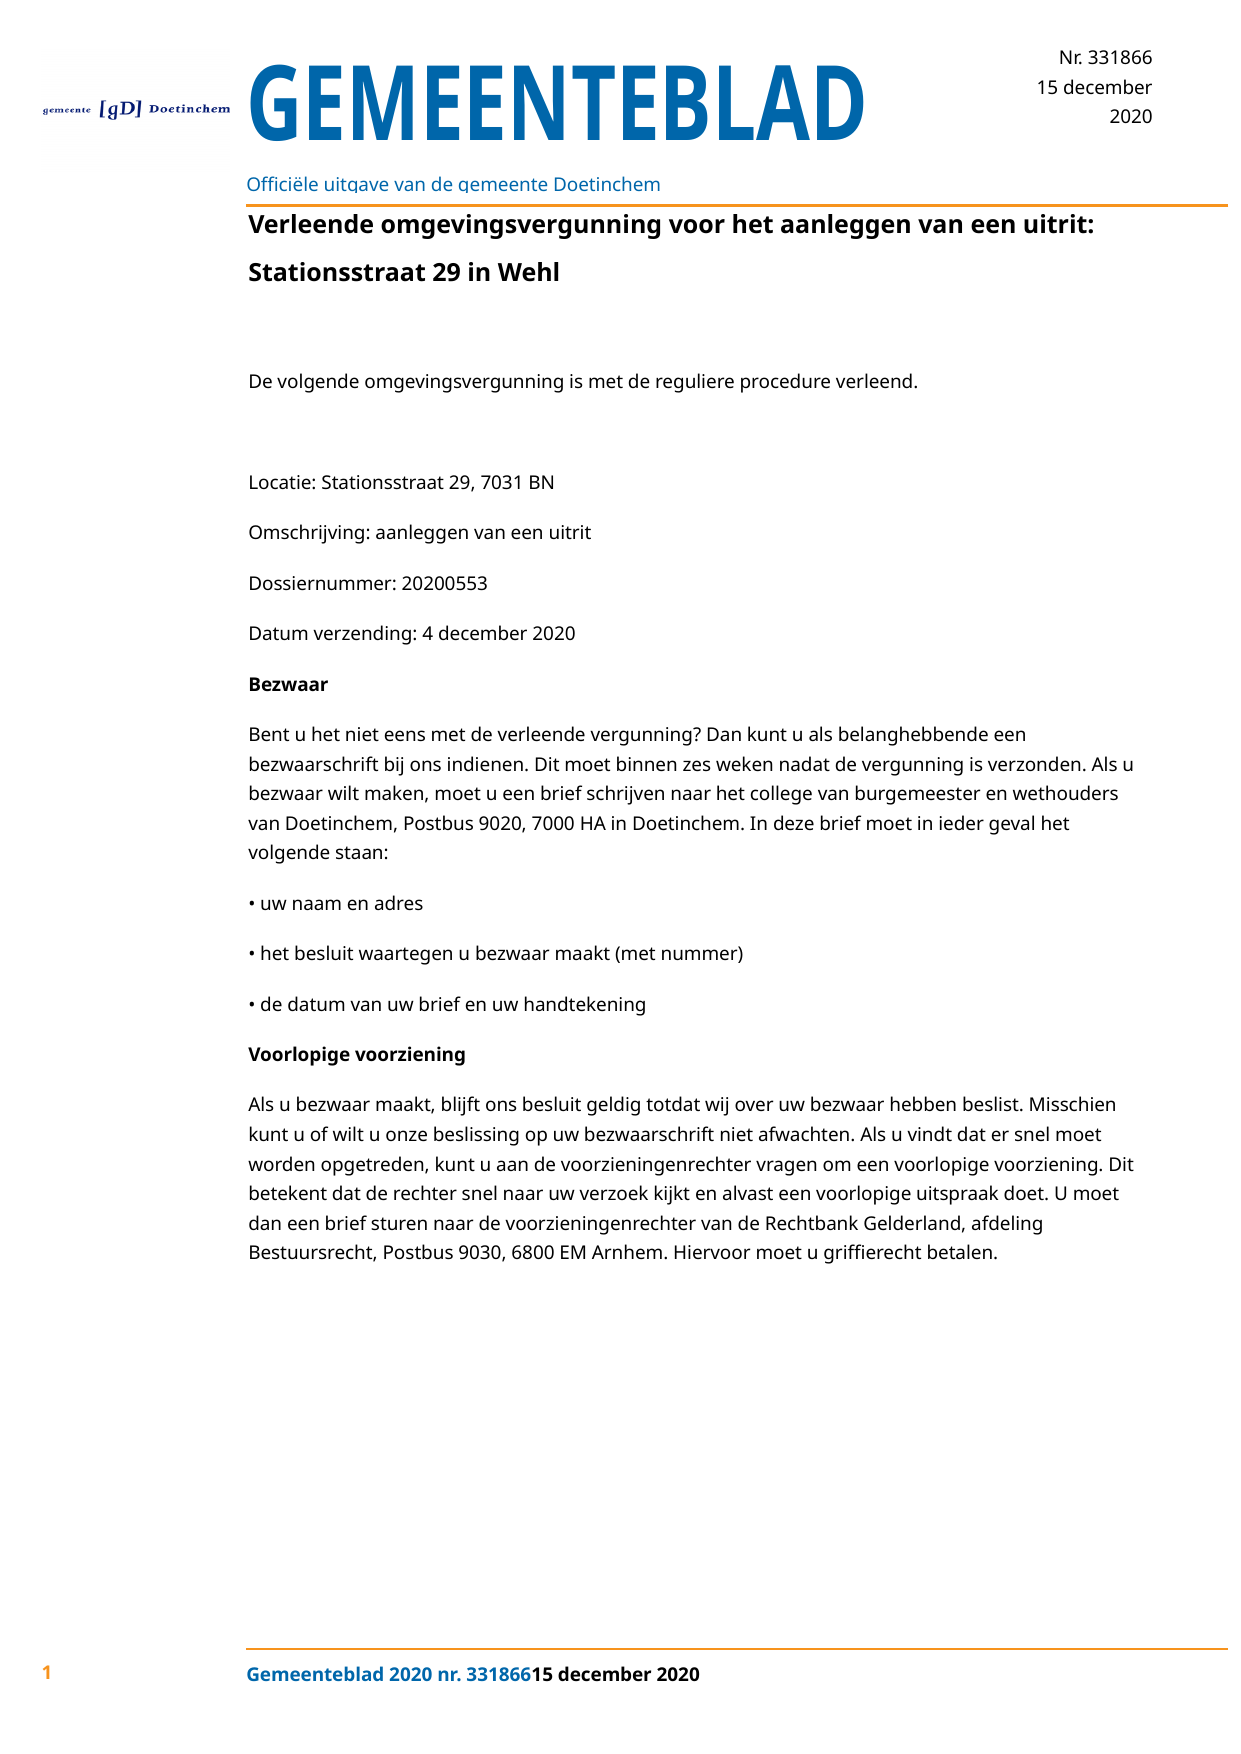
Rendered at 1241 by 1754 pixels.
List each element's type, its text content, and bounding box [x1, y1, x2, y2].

text Voorlopige voorziening [248, 1041, 1152, 1067]
text Dossiernummer: 20200553 [248, 570, 1152, 596]
text Bent u het niet eens met de verleende vergunning? Dan kunt u als belanghebbende een bezwaarschrift bij ons indienen. Dit moet binnen zes weken nadat de vergunning is verzonden. Als u bezwaar wilt maken, moet u een brief schrijven naar het college van burgemeester en wethouders van Doetinchem, Postbus 9020, 7000 HA in Doetinchem. In deze brief moet in ieder geval het volgende staan: [248, 721, 1152, 865]
picture [41, 47, 231, 172]
text Als u bezwaar maakt, blijft ons besluit geldig totdat wij over uw bezwaar hebben beslist. Misschien kunt u of wilt u onze beslissing op uw bezwaarschrift niet afwachten. Als u vindt dat er snel moet worden opgetreden, kunt u aan de voorzieningenrechter vragen om een voorlopige voorziening. Dit betekent dat de rechter snel naar uw verzoek kijkt en alvast een voorlopige uitspraak doet. U moet dan een brief sturen naar de voorzieningenrechter van de Rechtbank Gelderland, afdeling Bestuursrecht, Postbus 9030, 6800 EM Arnhem. Hiervoor moet u griffierecht betalen. [248, 1092, 1152, 1265]
text Verleende omgevingsvergunning voor het aanleggen van een uitrit: Stationsstraat 29 in Wehl [248, 207, 1152, 288]
text Omschrijving: aanleggen van een uitrit [248, 519, 1152, 545]
text Bezwaar [248, 671, 1152, 697]
text Datum verzending: 4 december 2020 [248, 620, 1152, 646]
text • de datum van uw brief en uw handtekening [248, 991, 1152, 1017]
text De volgende omgevingsvergunning is met de reguliere procedure verleend. [248, 368, 1152, 394]
text • het besluit waartegen u bezwaar maakt (met nummer) [248, 940, 1152, 966]
text • uw naam en adres [248, 890, 1152, 916]
text Locatie: Stationsstraat 29, 7031 BN [248, 469, 1152, 495]
